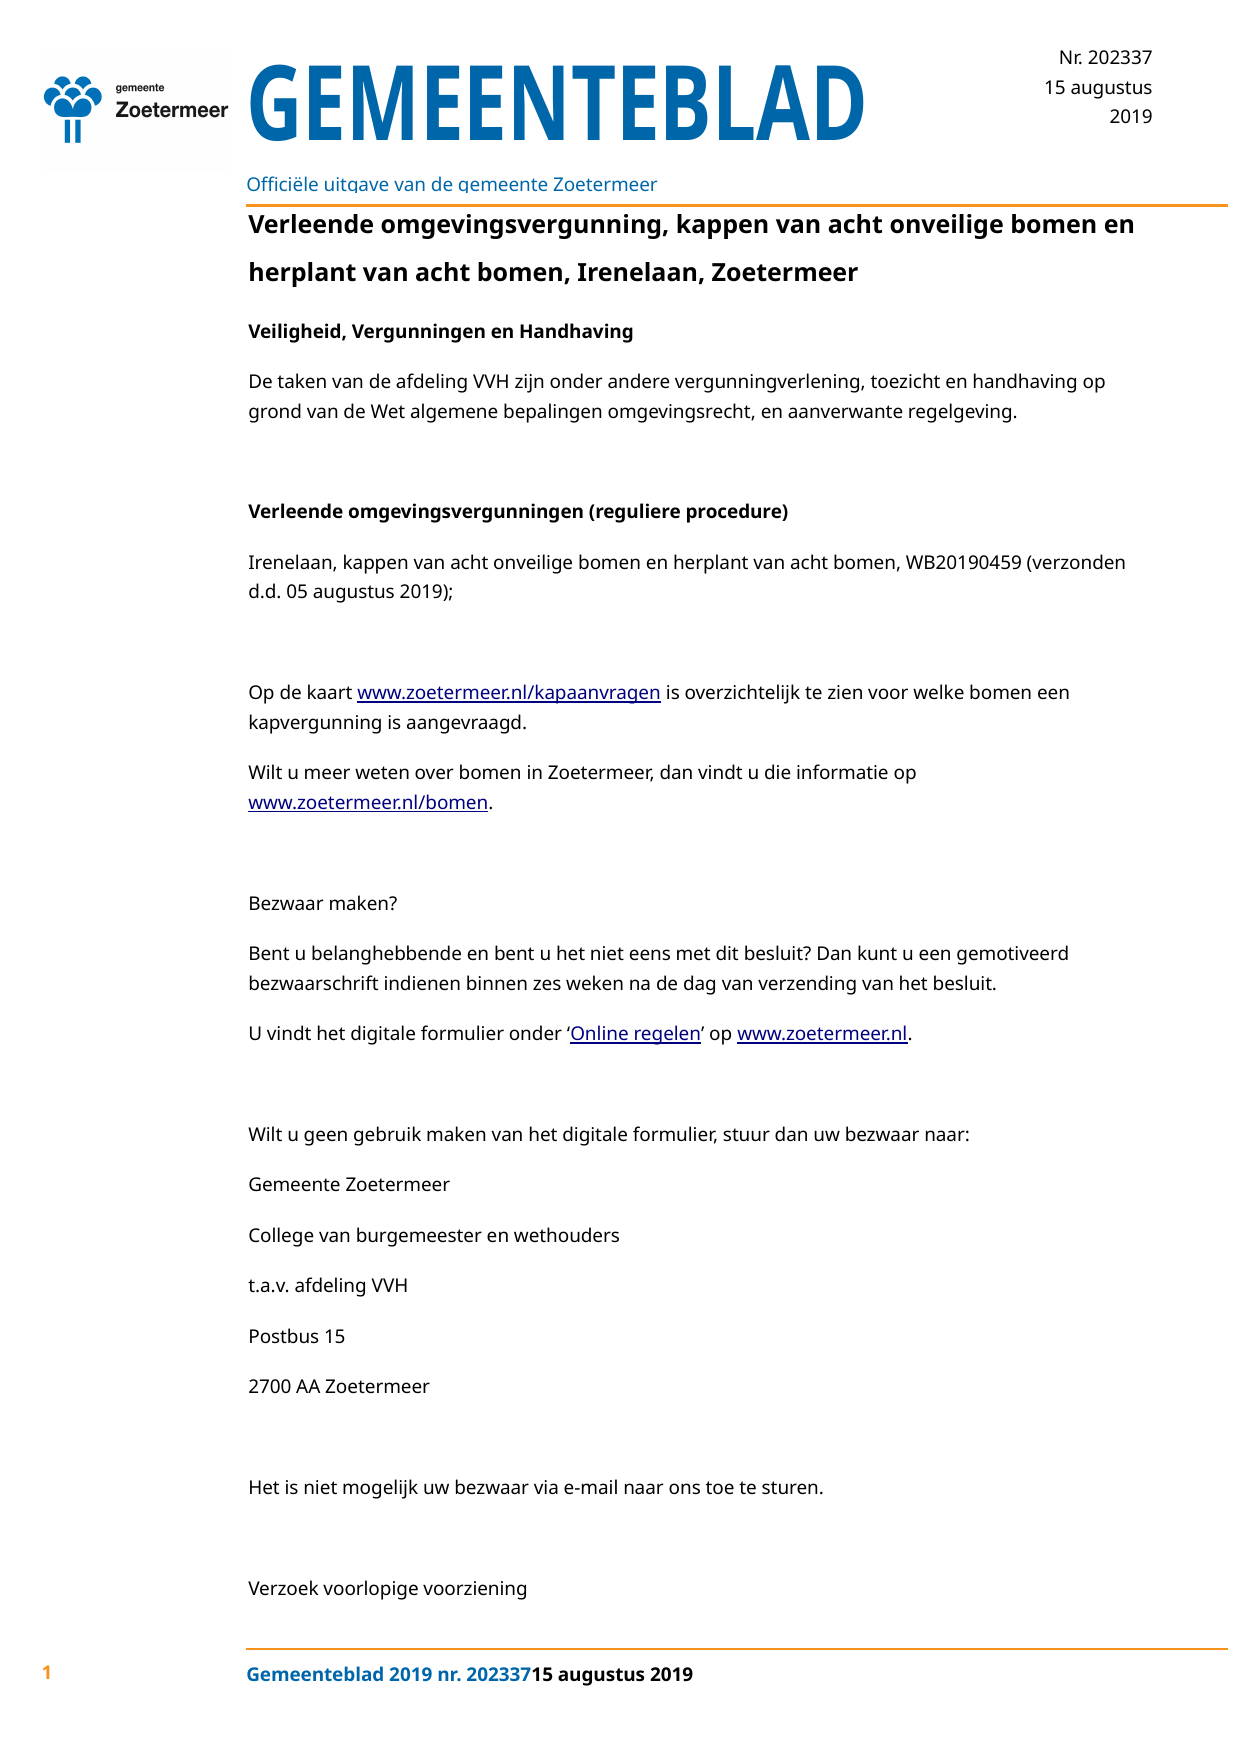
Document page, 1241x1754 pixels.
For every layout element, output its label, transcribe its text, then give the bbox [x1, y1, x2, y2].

text Bezwaar maken? [248, 890, 1152, 916]
text Op de kaart www.zoetermeer.nl/kapaanvragen is overzichtelijk te zien voor welke bomen een kapvergunning is aangevraagd. [248, 679, 1152, 735]
text Het is niet mogelijk uw bezwaar via e-mail naar ons toe te sturen. [248, 1474, 1152, 1500]
text U vindt het digitale formulier onder ‘Online regelen’ op www.zoetermeer.nl. [248, 1020, 1152, 1046]
text Irenelaan, kappen van acht onveilige bomen en herplant van acht bomen, WB20190459 (verzonden d.d. 05 augustus 2019); [248, 549, 1152, 604]
text Gemeente Zoetermeer [248, 1172, 1152, 1197]
text Verleende omgevingsvergunning, kappen van acht onveilige bomen en herplant van acht bomen, Irenelaan, Zoetermeer [248, 207, 1152, 288]
text t.a.v. afdeling VVH [248, 1272, 1152, 1298]
picture [41, 47, 231, 172]
text College van burgemeester en wethouders [248, 1222, 1152, 1248]
text Verleende omgevingsvergunningen (reguliere procedure) [248, 499, 1152, 524]
text Wilt u geen gebruik maken van het digitale formulier, stuur dan uw bezwaar naar: [248, 1121, 1152, 1147]
text Veiligheid, Vergunningen en Handhaving [248, 318, 1152, 344]
text Bent u belanghebbende en bent u het niet eens met dit besluit? Dan kunt u een gemotiveerd bezwaarschrift indienen binnen zes weken na de dag van verzending van het besluit. [248, 940, 1152, 996]
text Verzoek voorlopige voorziening [248, 1575, 1152, 1601]
text 2700 AA Zoetermeer [248, 1373, 1152, 1399]
text Postbus 15 [248, 1323, 1152, 1349]
text Wilt u meer weten over bomen in Zoetermeer, dan vindt u die informatie op www.zoetermeer.nl/bomen. [248, 759, 1152, 815]
text De taken van de afdeling VVH zijn onder andere vergunningverlening, toezicht en handhaving op grond van de Wet algemene bepalingen omgevingsrecht, en aanverwante regelgeving. [248, 368, 1152, 424]
